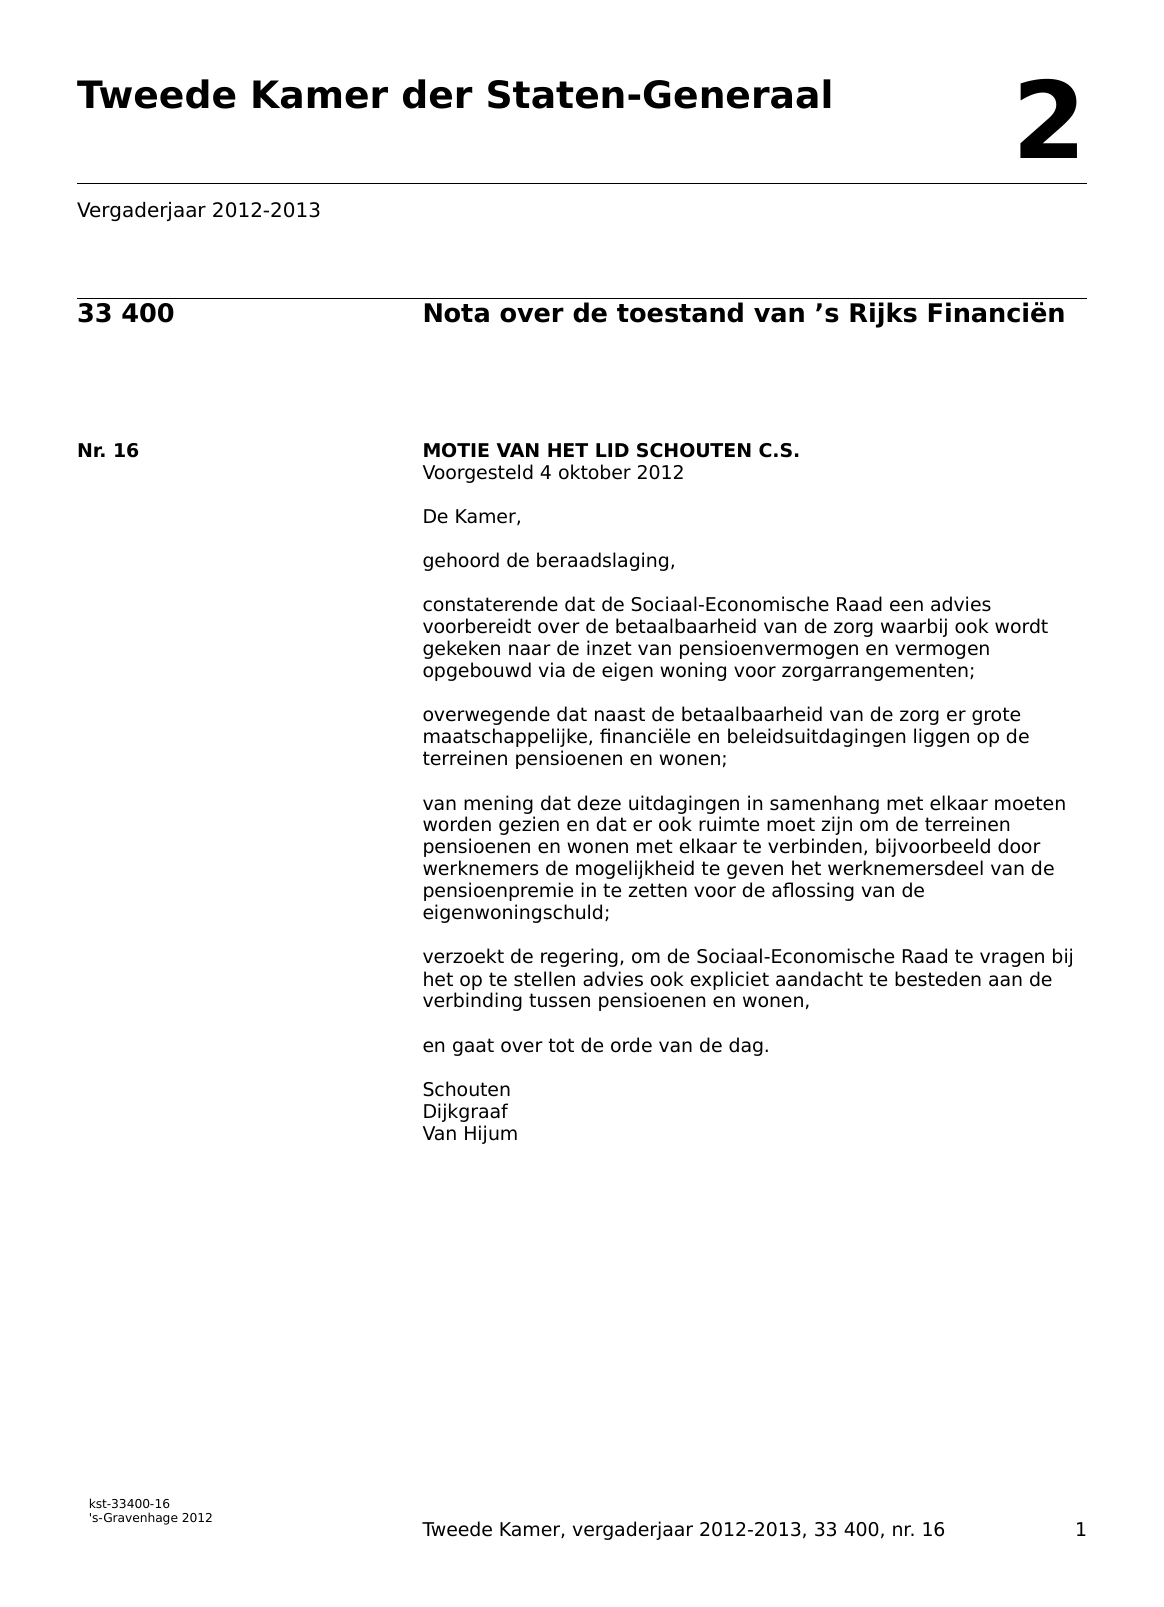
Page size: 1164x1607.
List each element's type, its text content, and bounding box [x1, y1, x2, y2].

table_header Tweede Kamer der Staten-Generaal [77, 59, 886, 183]
text constaterende dat de Sociaal-Economische Raad een advies voorbereidt over de betaalbaarheid van de zorg waarbij ook wordt gekeken naar de inzet van pensioenvermogen en vermogen opgebouwd via de eigen woning voor zorgarrangementen; [422, 594, 1087, 682]
text verzoekt de regering, om de Sociaal-Economische Raad te vragen bij het op te stellen advies ook expliciet aandacht te besteden aan de verbinding tussen pensioenen en wonen, [422, 946, 1087, 1012]
text van mening dat deze uitdagingen in samenhang met elkaar moeten worden gezien en dat er ook ruimte moet zijn om de terreinen pensioenen en wonen met elkaar te verbinden, bijvoorbeeld door werknemers de mogelijkheid te geven het werknemersdeel van de pensioenpremie in te zetten voor de aflossing van de eigenwoningschuld; [422, 792, 1087, 924]
subtitle 33 400 Nota over de toestand van ’s Rijks Financiën [77, 299, 1087, 329]
text 's-Gravenhage 2012 [88, 1511, 323, 1525]
text Schouten [422, 1079, 1087, 1101]
text overwegende dat naast de betaalbaarheid van de zorg er grote maatschappelijke, financiële en beleidsuitdagingen liggen op de terreinen pensioenen en wonen; [422, 704, 1087, 770]
text en gaat over tot de orde van de dag. [422, 1034, 1087, 1057]
text De Kamer, [422, 506, 1087, 528]
text kst-33400-16 [88, 1497, 323, 1511]
table_cell Vergaderjaar 2012-2013 [77, 184, 1087, 298]
subtitle Nr. 16 MOTIE VAN HET LID SCHOUTEN C.S. [77, 440, 1087, 462]
table_header 2 [886, 59, 1087, 183]
text Voorgesteld 4 oktober 2012 [422, 462, 1087, 484]
text Van Hijum [422, 1123, 1087, 1145]
text gehoord de beraadslaging, [422, 550, 1087, 572]
text Dijkgraaf [422, 1101, 1087, 1123]
